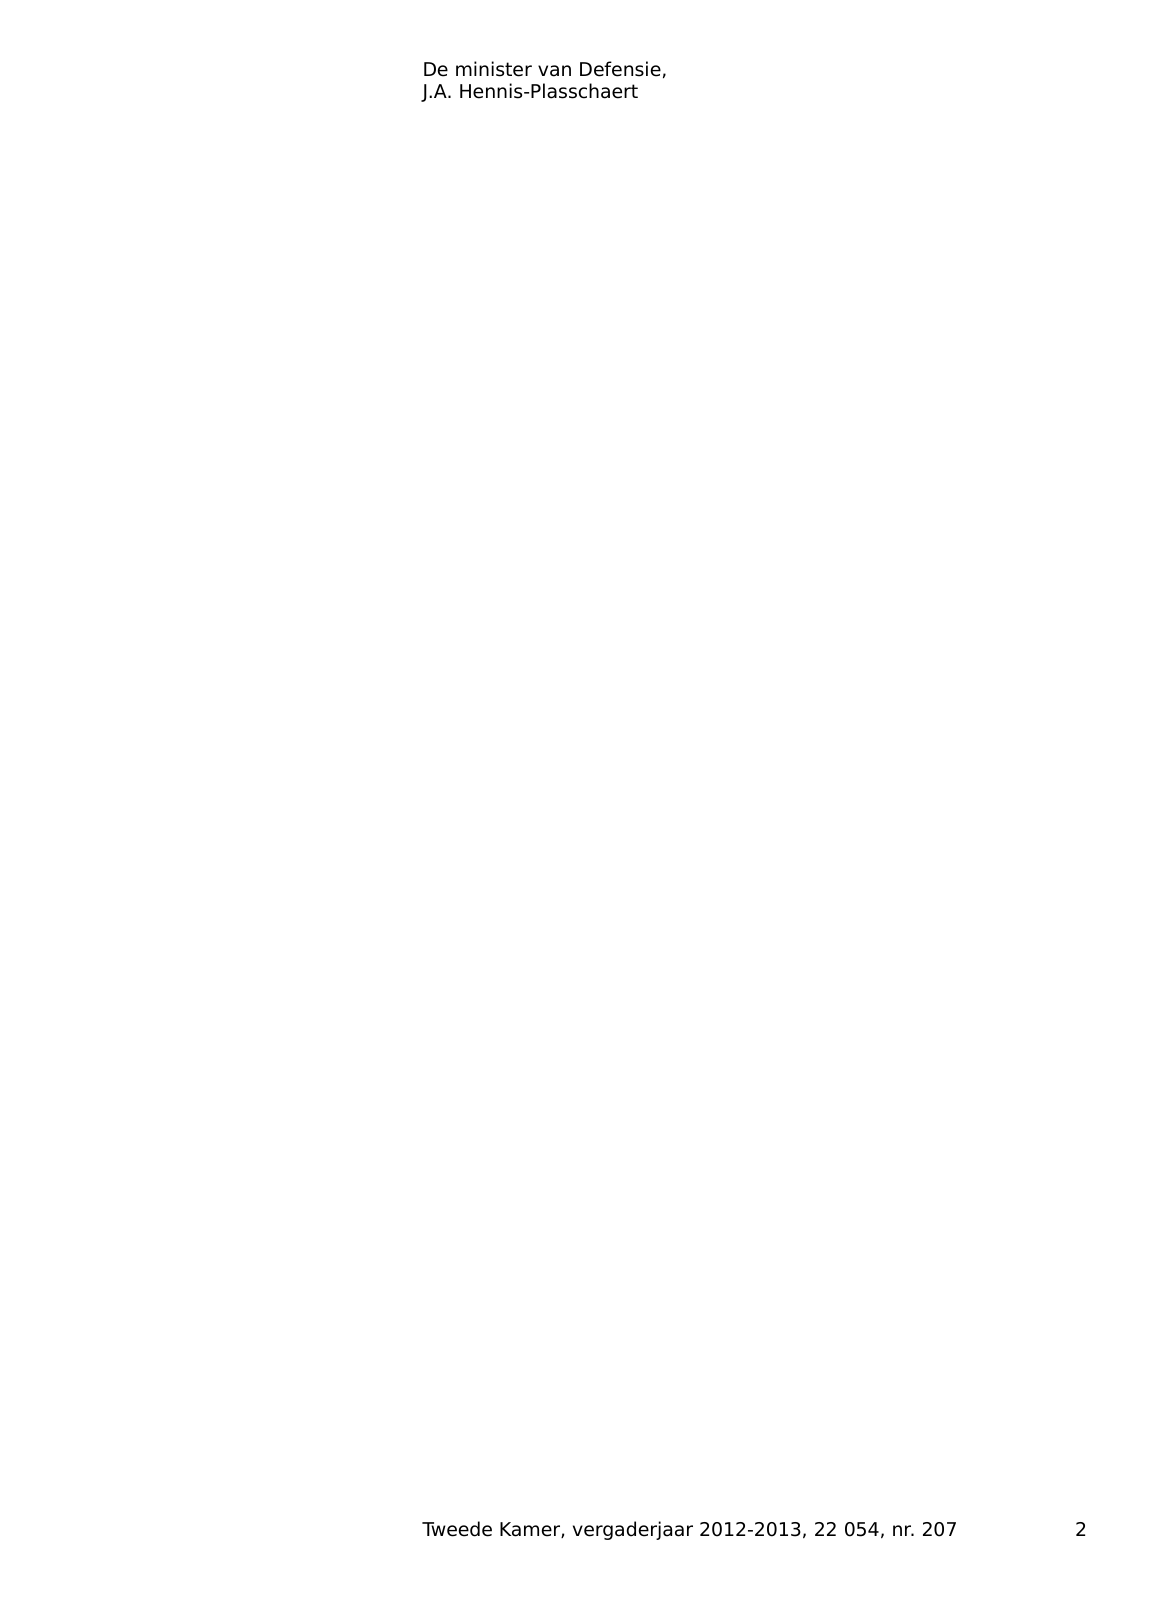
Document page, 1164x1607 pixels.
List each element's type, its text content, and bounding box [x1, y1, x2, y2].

text De minister van Defensie, J.A. Hennis-Plasschaert [422, 59, 1087, 103]
